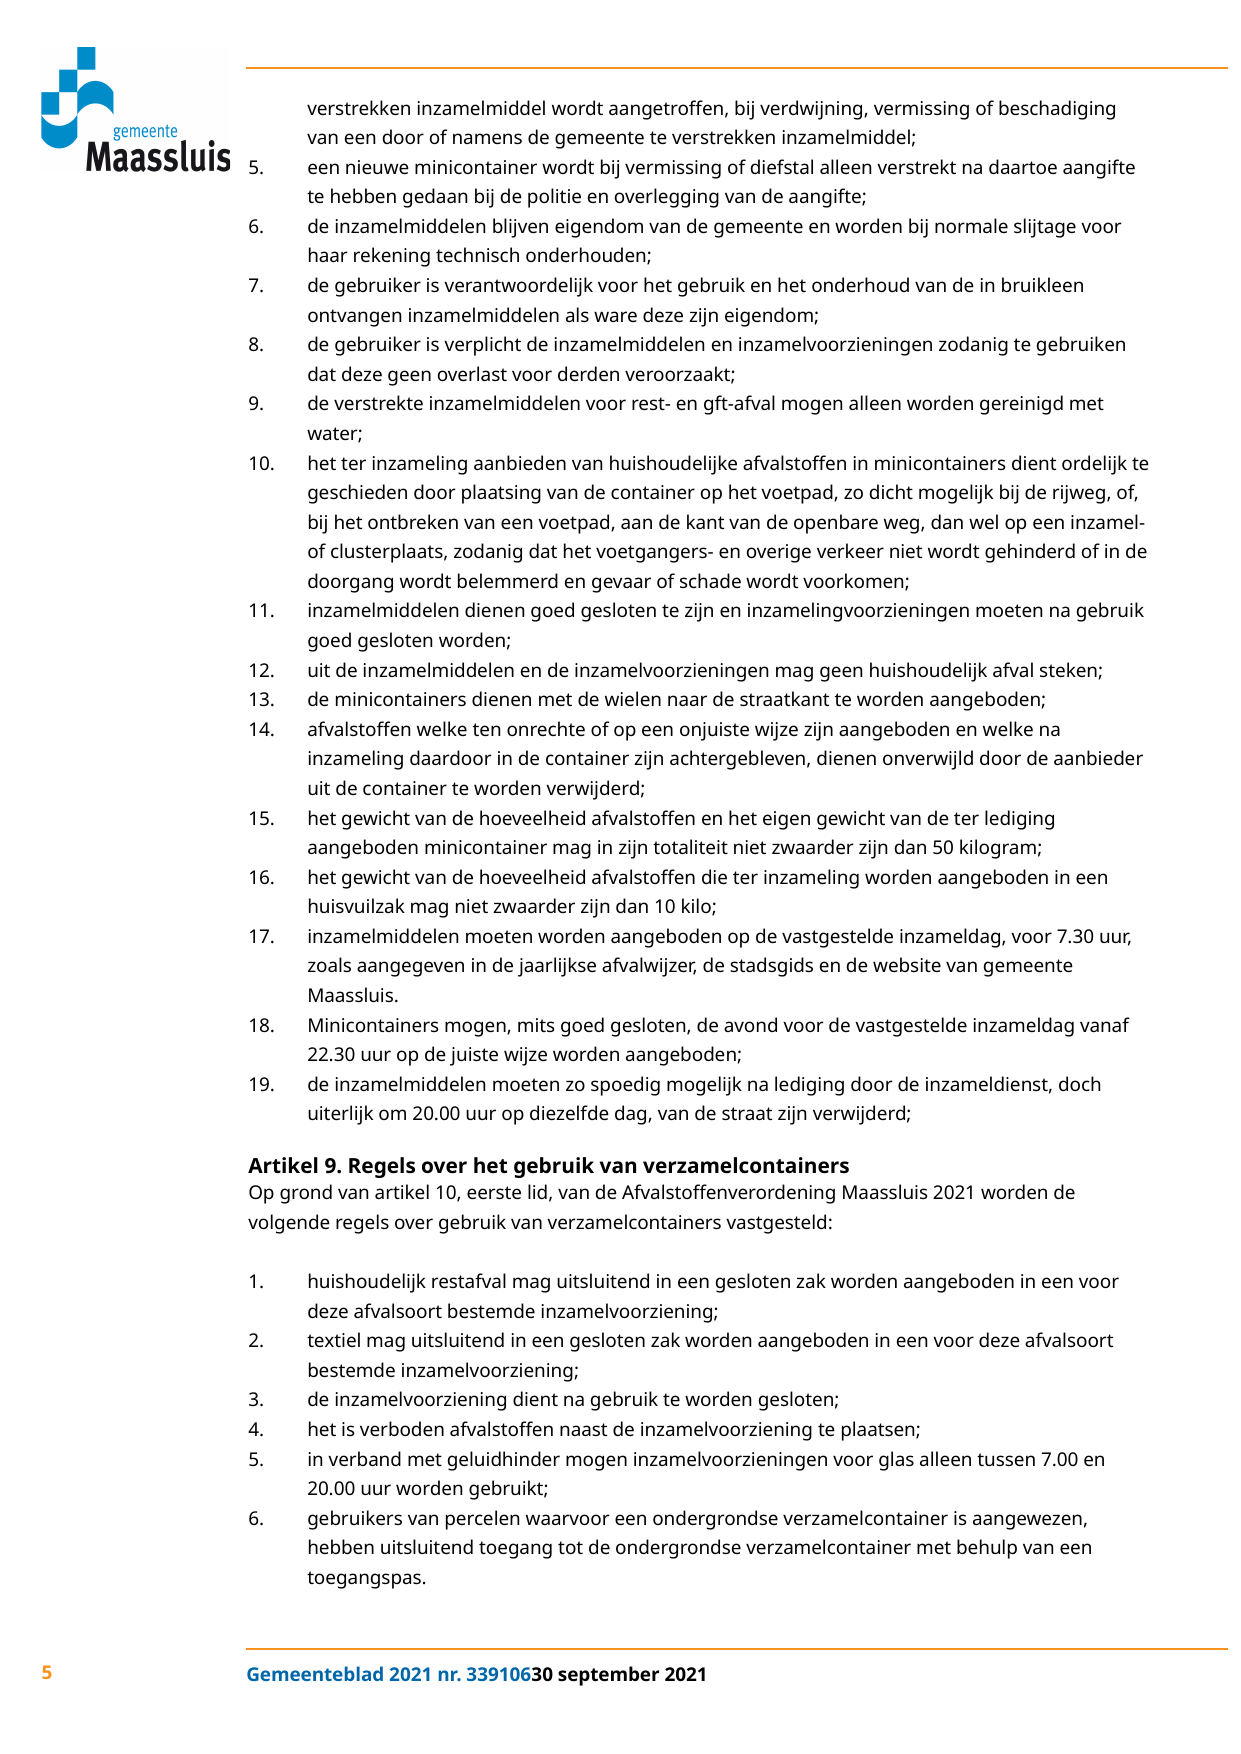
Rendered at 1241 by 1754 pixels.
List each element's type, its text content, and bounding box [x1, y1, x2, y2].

list de gebruiker is verantwoordelijk voor het gebruik en het onderhoud van de in bruikleen ontvangen inzamelmiddelen als ware deze zijn eigendom; [248, 272, 1152, 328]
text Op grond van artikel 10, eerste lid, van de Afvalstoffenverordening Maassluis 2021 worden de volgende regels over gebruik van verzamelcontainers vastgesteld: [248, 1179, 1152, 1235]
list de minicontainers dienen met de wielen naar de straatkant te worden aangeboden; [248, 686, 1152, 712]
list het is verboden afvalstoffen naast de inzamelvoorziening te plaatsen; [248, 1416, 1152, 1442]
list inzamelmiddelen dienen goed gesloten te zijn en inzamelingvoorzieningen moeten na gebruik goed gesloten worden; [248, 598, 1152, 653]
list inzamelmiddelen moeten worden aangeboden op de vastgestelde inzameldag, voor 7.30 uur, zoals aangegeven in de jaarlijkse afvalwijzer, de stadsgids en de website van gemeente Maassluis. [248, 923, 1152, 1008]
list in verband met geluidhinder mogen inzamelvoorzieningen voor glas alleen tussen 7.00 en 20.00 uur worden gebruikt; [248, 1446, 1152, 1501]
list huishoudelijk restafval mag uitsluitend in een gesloten zak worden aangeboden in een voor deze afvalsoort bestemde inzamelvoorziening; [248, 1268, 1152, 1323]
picture [41, 47, 231, 172]
list de verstrekte inzamelmiddelen voor rest- en gft-afval mogen alleen worden gereinigd met water; [248, 391, 1152, 446]
list de gebruiker is verplicht de inzamelmiddelen en inzamelvoorzieningen zodanig te gebruiken dat deze geen overlast voor derden veroorzaakt; [248, 331, 1152, 387]
list gebruikers van percelen waarvoor een ondergrondse verzamelcontainer is aangewezen, hebben uitsluitend toegang tot de ondergrondse verzamelcontainer met behulp van een toegangspas. [248, 1505, 1152, 1590]
picture [41, 47, 77, 92]
list textiel mag uitsluitend in een gesloten zak worden aangeboden in een voor deze afvalsoort bestemde inzamelvoorziening; [248, 1327, 1152, 1383]
list het gewicht van de hoeveelheid afvalstoffen en het eigen gewicht van de ter lediging aangeboden minicontainer mag in zijn totaliteit niet zwaarder zijn dan 50 kilogram; [248, 805, 1152, 860]
list het ter inzameling aanbieden van huishoudelijke afvalstoffen in minicontainers dient ordelijk te geschieden door plaatsing van de container op het voetpad, zo dicht mogelijk bij de rijweg, of, bij het ontbreken van een voetpad, aan de kant van de openbare weg, dan wel op een inzamel- of clusterplaats, zodanig dat het voetgangers- en overige verkeer niet wordt gehinderd of in de doorgang wordt belemmerd en gevaar of schade wordt voorkomen; [248, 450, 1152, 594]
list een nieuwe minicontainer wordt bij vermissing of diefstal alleen verstrekt na daartoe aangifte te hebben gedaan bij de politie en overlegging van de aangifte; [248, 154, 1152, 209]
list verstrekken inzamelmiddel wordt aangetroffen, bij verdwijning, vermissing of beschadiging van een door of namens de gemeente te verstrekken inzamelmiddel; [248, 95, 1152, 150]
text Artikel 9. Regels over het gebruik van verzamelcontainers [248, 1151, 1152, 1179]
list de inzamelmiddelen blijven eigendom van de gemeente en worden bij normale slijtage voor haar rekening technisch onderhouden; [248, 213, 1152, 268]
list uit de inzamelmiddelen en de inzamelvoorzieningen mag geen huishoudelijk afval steken; [248, 657, 1152, 683]
list het gewicht van de hoeveelheid afvalstoffen die ter inzameling worden aangeboden in een huisvuilzak mag niet zwaarder zijn dan 10 kilo; [248, 864, 1152, 919]
list de inzamelmiddelen moeten zo spoedig mogelijk na lediging door de inzameldienst, doch uiterlijk om 20.00 uur op diezelfde dag, van de straat zijn verwijderd; [248, 1071, 1152, 1126]
list de inzamelvoorziening dient na gebruik te worden gesloten; [248, 1387, 1152, 1412]
list afvalstoffen welke ten onrechte of op een onjuiste wijze zijn aangeboden en welke na inzameling daardoor in de container zijn achtergebleven, dienen onverwijld door de aanbieder uit de container te worden verwijderd; [248, 716, 1152, 801]
list Minicontainers mogen, mits goed gesloten, de avond voor de vastgestelde inzameldag vanaf 22.30 uur op de juiste wijze worden aangeboden; [248, 1012, 1152, 1067]
